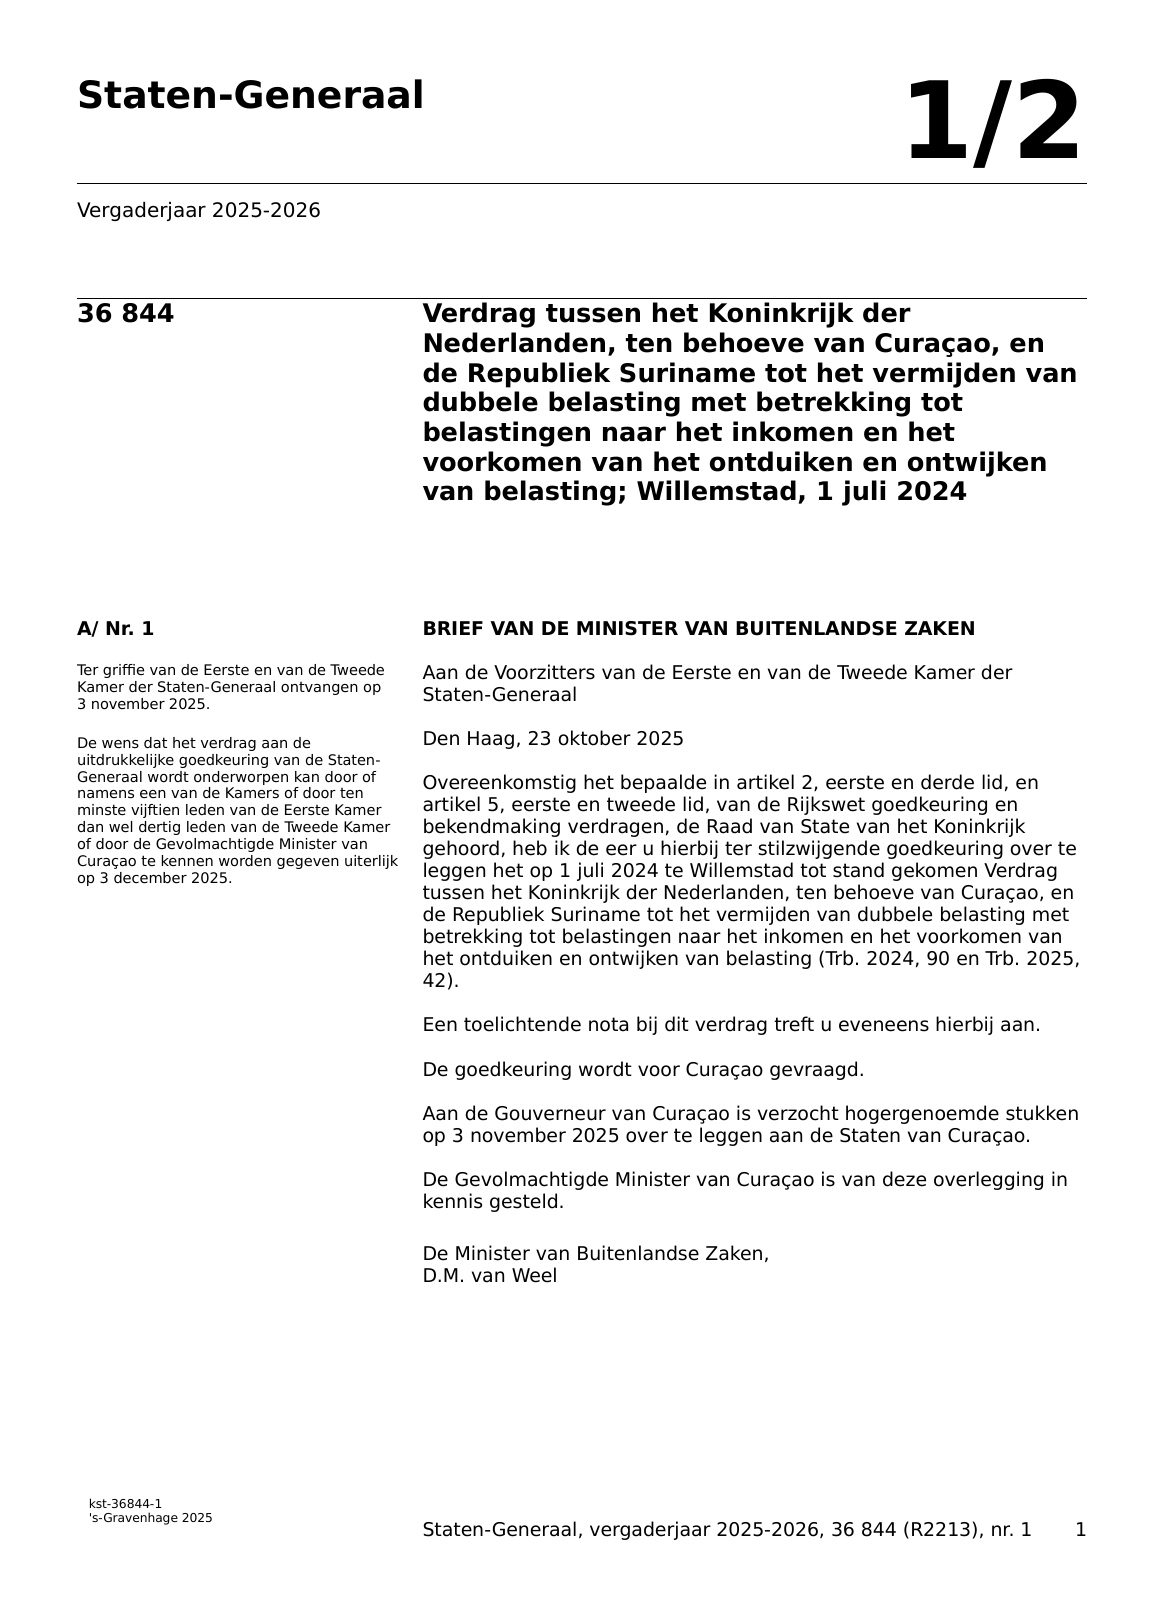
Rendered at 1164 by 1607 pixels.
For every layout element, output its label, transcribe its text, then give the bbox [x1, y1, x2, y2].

text Den Haag, 23 oktober 2025 [422, 728, 1087, 750]
text Aan de Gouverneur van Curaçao is verzocht hogergenoemde stukken op 3 november 2025 over te leggen aan de Staten van Curaçao. [422, 1103, 1087, 1147]
text 's-Gravenhage 2025 [88, 1511, 323, 1525]
text De wens dat het verdrag aan de uitdrukkelijke goedkeuring van de Staten-Generaal wordt onderworpen kan door of namens een van de Kamers of door ten minste vijftien leden van de Eerste Kamer dan wel dertig leden van de Tweede Kamer of door de Gevolmachtigde Minister van Curaçao te kennen worden gegeven uiterlijk op 3 december 2025. [77, 735, 399, 887]
text kst-36844-1 [88, 1497, 323, 1511]
table_cell Vergaderjaar 2025-2026 [77, 184, 1087, 298]
text De goedkeuring wordt voor Curaçao gevraagd. [422, 1058, 1087, 1080]
text De Gevolmachtigde Minister van Curaçao is van deze overlegging in kennis gesteld. [422, 1169, 1087, 1213]
text Overeenkomstig het bepaalde in artikel 2, eerste en derde lid, en artikel 5, eerste en tweede lid, van de Rijkswet goedkeuring en bekendmaking verdragen, de Raad van State van het Koninkrijk gehoord, heb ik de eer u hierbij ter stilzwijgende goedkeuring over te leggen het op 1 juli 2024 te Willemstad tot stand gekomen Verdrag tussen het Koninkrijk der Nederlanden, ten behoeve van Curaçao, en de Republiek Suriname tot het vermijden van dubbele belasting met betrekking tot belastingen naar het inkomen en het voorkomen van het ontduiken en ontwijken van belasting (Trb. 2024, 90 en Trb. 2025, 42). [422, 772, 1087, 992]
text Aan de Voorzitters van de Eerste en van de Tweede Kamer der Staten-Generaal [422, 662, 1087, 706]
subtitle A/ Nr. 1 BRIEF VAN DE MINISTER VAN BUITENLANDSE ZAKEN [77, 618, 1087, 640]
text Een toelichtende nota bij dit verdrag treft u eveneens hierbij aan. [422, 1014, 1087, 1036]
text [77, 713, 399, 735]
subtitle 36 844 Verdrag tussen het Koninkrijk der Nederlanden, ten behoeve van Curaçao, en de Republiek Suriname tot het vermijden van dubbele belasting met betrekking tot belastingen naar het inkomen en het voorkomen van het ontduiken en ontwijken van belasting; Willemstad, 1 juli 2024 [77, 299, 1087, 507]
text Ter griffie van de Eerste en van de Tweede Kamer der Staten-Generaal ontvangen op 3 november 2025. [77, 662, 399, 713]
text De Minister van Buitenlandse Zaken, D.M. van Weel [422, 1243, 1087, 1287]
table_header Staten-Generaal [77, 59, 886, 183]
table_header 1/2 [886, 59, 1087, 183]
